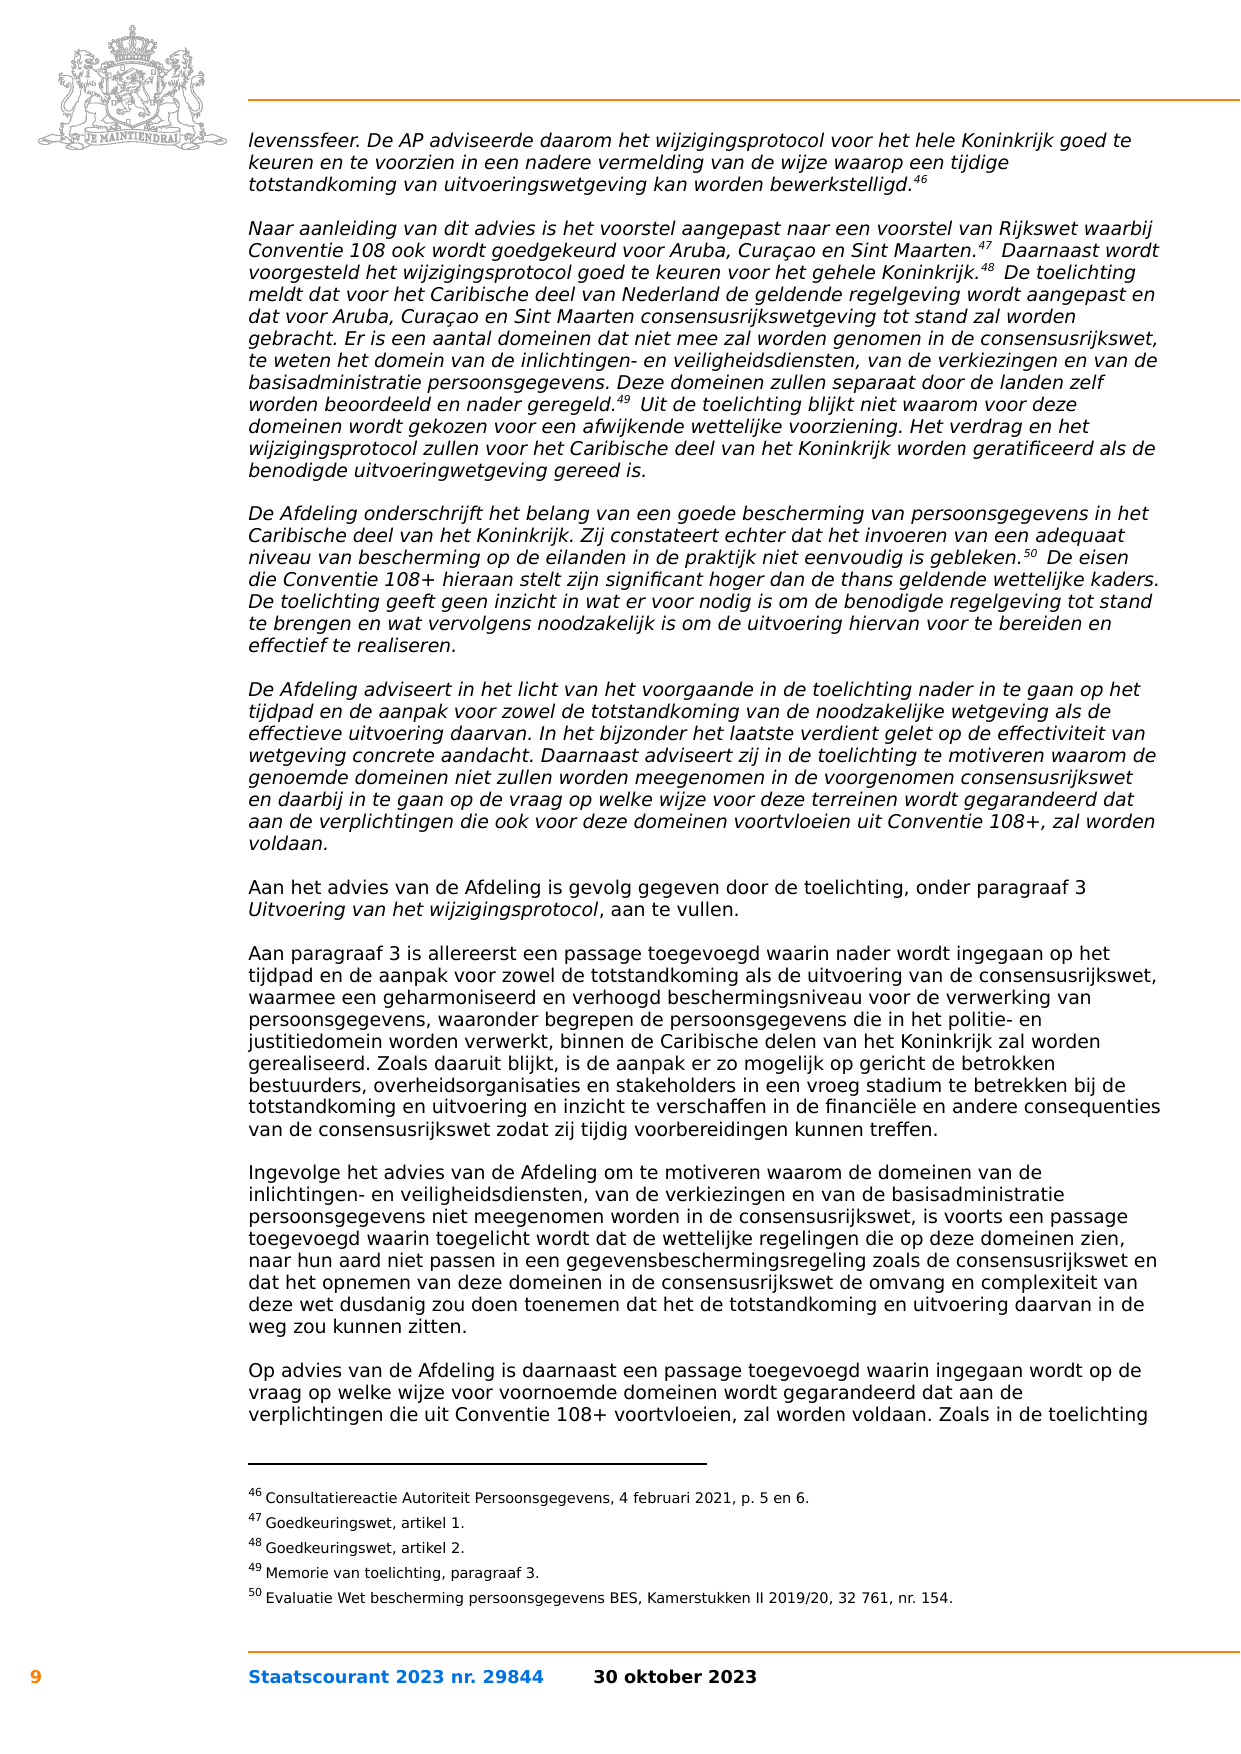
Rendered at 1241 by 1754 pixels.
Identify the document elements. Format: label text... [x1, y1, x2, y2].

text Aan paragraaf 3 is allereerst een passage toegevoegd waarin nader wordt ingegaan op het tijdpad en de aanpak voor zowel de totstandkoming als de uitvoering van de consensusrijkswet, waarmee een geharmoniseerd en verhoogd beschermingsniveau voor de verwerking van persoonsgegevens, waaronder begrepen de persoonsgegevens die in het politie- en justitiedomein worden verwerkt, binnen de Caribische delen van het Koninkrijk zal worden gerealiseerd. Zoals daaruit blijkt, is de aanpak er zo mogelijk op gericht de betrokken bestuurders, overheidsorganisaties en stakeholders in een vroeg stadium te betrekken bij de totstandkoming en uitvoering en inzicht te verschaffen in de financiële en andere consequenties van de consensusrijkswet zodat zij tijdig voorbereidingen kunnen treffen. [248, 943, 1163, 1140]
text Ingevolge het advies van de Afdeling om te motiveren waarom de domeinen van de inlichtingen- en veiligheidsdiensten, van de verkiezingen en van de basisadministratie persoonsgegevens niet meegenomen worden in de consensusrijkswet, is voorts een passage toegevoegd waarin toegelicht wordt dat de wettelijke regelingen die op deze domeinen zien, naar hun aard niet passen in een gegevensbeschermingsregeling zoals de consensusrijkswet en dat het opnemen van deze domeinen in de consensusrijkswet de omvang en complexiteit van deze wet dusdanig zou doen toenemen dat het de totstandkoming en uitvoering daarvan in de weg zou kunnen zitten. [248, 1162, 1163, 1338]
text Memorie van toelichting, paragraaf 3. [248, 1561, 1163, 1583]
text Goedkeuringswet, artikel 2. [248, 1536, 1163, 1558]
text Goedkeuringswet, artikel 1. [248, 1511, 1163, 1533]
text De Afdeling adviseert in het licht van het voorgaande in de toelichting nader in te gaan op het tijdpad en de aanpak voor zowel de totstandkoming van de noodzakelijke wetgeving als de effectieve uitvoering daarvan. In het bijzonder het laatste verdient gelet op de effectiviteit van wetgeving concrete aandacht. Daarnaast adviseert zij in de toelichting te motiveren waarom de genoemde domeinen niet zullen worden meegenomen in de voorgenomen consensusrijkswet en daarbij in te gaan op de vraag op welke wijze voor deze terreinen wordt gegarandeerd dat aan de verplichtingen die ook voor deze domeinen voortvloeien uit Conventie 108+, zal worden voldaan. [248, 679, 1163, 855]
text Evaluatie Wet bescherming persoonsgegevens BES, Kamerstukken II 2019/20, 32 761, nr. 154. [248, 1586, 1163, 1608]
picture [38, 25, 227, 150]
text Naar aanleiding van dit advies is het voorstel aangepast naar een voorstel van Rijkswet waarbij Conventie 108 ook wordt goedgekeurd voor Aruba, Curaçao en Sint Maarten. Daarnaast wordt voorgesteld het wijzigingsprotocol goed te keuren voor het gehele Koninkrijk. De toelichting meldt dat voor het Caribische deel van Nederland de geldende regelgeving wordt aangepast en dat voor Aruba, Curaçao en Sint Maarten consensusrijkswetgeving tot stand zal worden gebracht. Er is een aantal domeinen dat niet mee zal worden genomen in de consensusrijkswet, te weten het domein van de inlichtingen- en veiligheidsdiensten, van de verkiezingen en van de basisadministratie persoonsgegevens. Deze domeinen zullen separaat door de landen zelf worden beoordeeld en nader geregeld. Uit de toelichting blijkt niet waarom voor deze domeinen wordt gekozen voor een afwijkende wettelijke voorziening. Het verdrag en het wijzigingsprotocol zullen voor het Caribische deel van het Koninkrijk worden geratificeerd als de benodigde uitvoeringwetgeving gereed is. [248, 218, 1163, 481]
text Aan het advies van de Afdeling is gevolg gegeven door de toelichting, onder paragraaf 3 Uitvoering van het wijzigingsprotocol, aan te vullen. [248, 877, 1163, 921]
text De Afdeling onderschrijft het belang van een goede bescherming van persoonsgegevens in het Caribische deel van het Koninkrijk. Zij constateert echter dat het invoeren van een adequaat niveau van bescherming op de eilanden in de praktijk niet eenvoudig is gebleken. De eisen die Conventie 108+ hieraan stelt zijn significant hoger dan de thans geldende wettelijke kaders. De toelichting geeft geen inzicht in wat er voor nodig is om de benodigde regelgeving tot stand te brengen en wat vervolgens noodzakelijk is om de uitvoering hiervan voor te bereiden en effectief te realiseren. [248, 503, 1163, 657]
text Consultatiereactie Autoriteit Persoonsgegevens, 4 februari 2021, p. 5 en 6. [248, 1486, 1163, 1508]
text Op advies van de Afdeling is daarnaast een passage toegevoegd waarin ingegaan wordt op de vraag op welke wijze voor voornoemde domeinen wordt gegarandeerd dat aan de verplichtingen die uit Conventie 108+ voortvloeien, zal worden voldaan. Zoals in de toelichting [248, 1360, 1163, 1426]
text levenssfeer. De AP adviseerde daarom het wijzigingsprotocol voor het hele Koninkrijk goed te keuren en te voorzien in een nadere vermelding van de wijze waarop een tijdige totstandkoming van uitvoeringswetgeving kan worden bewerkstelligd. [248, 130, 1163, 196]
